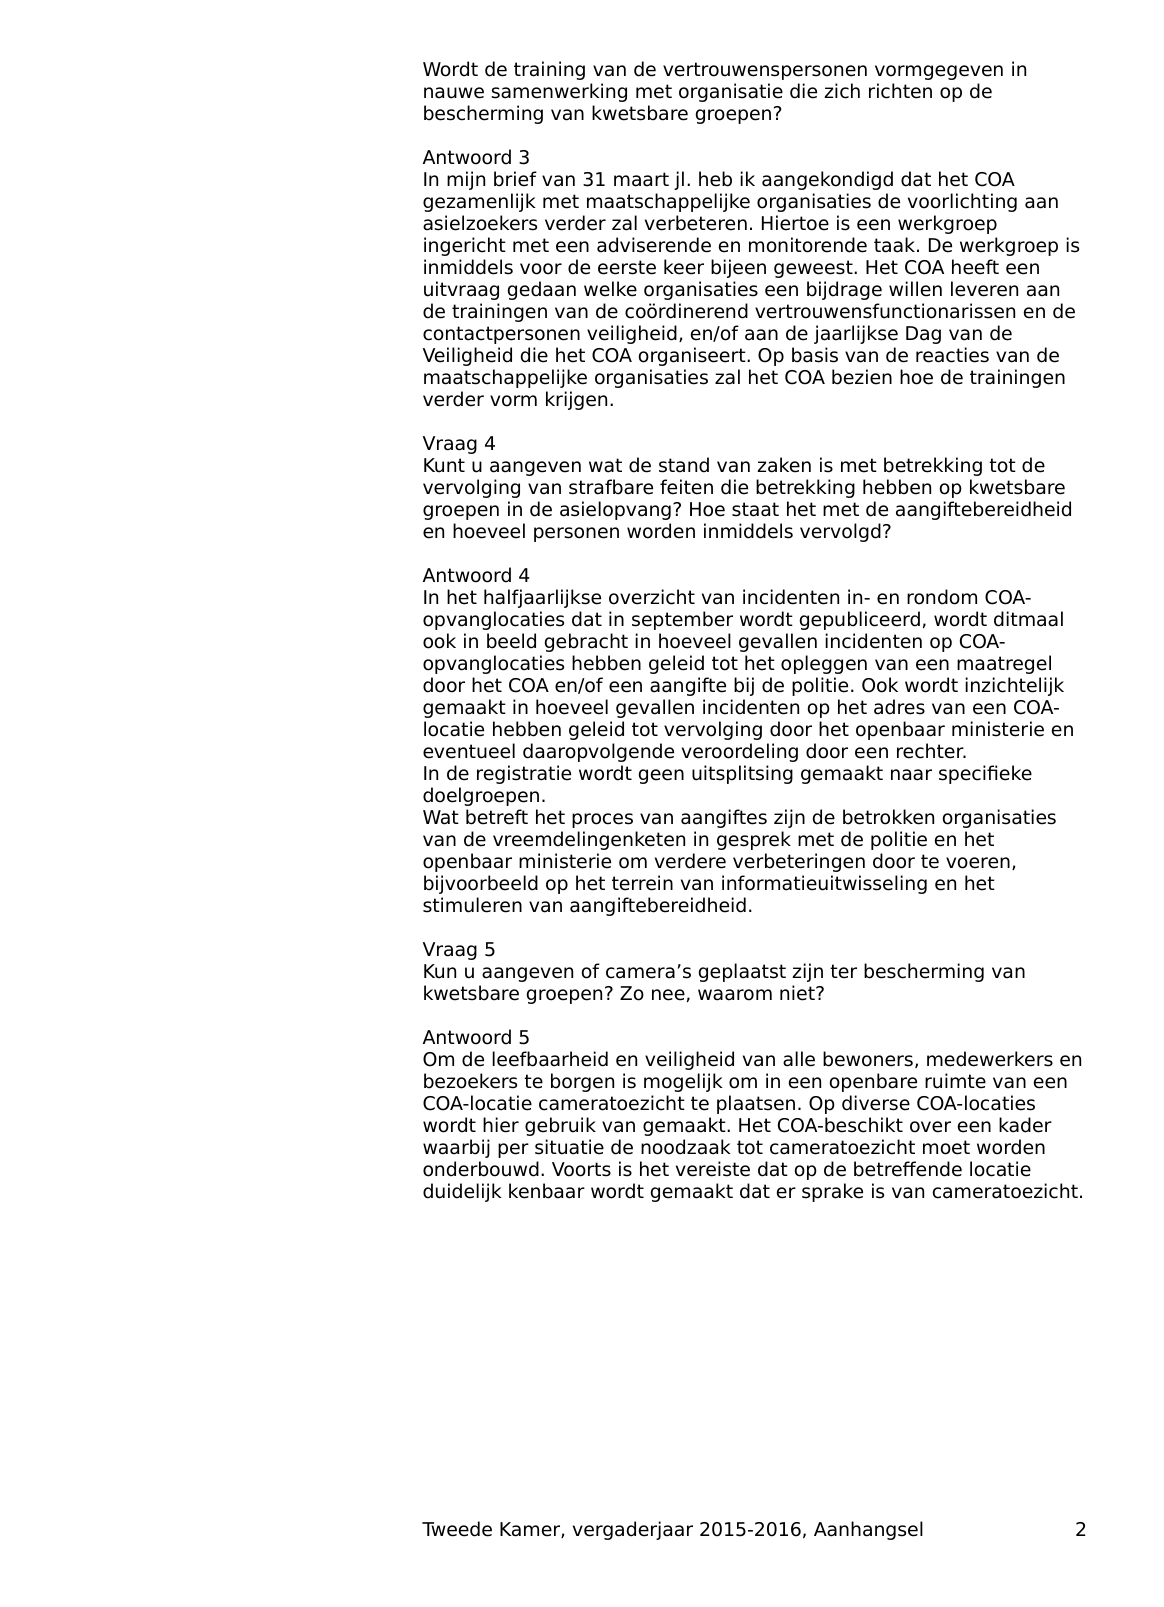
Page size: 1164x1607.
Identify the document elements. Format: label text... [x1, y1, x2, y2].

text Antwoord 5 [422, 1027, 1087, 1049]
text Vraag 4 [422, 433, 1087, 455]
text Kunt u aangeven wat de stand van zaken is met betrekking tot de vervolging van strafbare feiten die betrekking hebben op kwetsbare groepen in de asielopvang? Hoe staat het met de aangiftebereidheid en hoeveel personen worden inmiddels vervolgd? [422, 455, 1087, 543]
text Om de leefbaarheid en veiligheid van alle bewoners, medewerkers en bezoekers te borgen is mogelijk om in een openbare ruimte van een COA-locatie cameratoezicht te plaatsen. Op diverse COA-locaties wordt hier gebruik van gemaakt. Het COA-beschikt over een kader waarbij per situatie de noodzaak tot cameratoezicht moet worden onderbouwd. Voorts is het vereiste dat op de betreffende locatie duidelijk kenbaar wordt gemaakt dat er sprake is van cameratoezicht. [422, 1049, 1087, 1203]
text In de registratie wordt geen uitsplitsing gemaakt naar specifieke doelgroepen. [422, 763, 1087, 807]
text In mijn brief van 31 maart jl. heb ik aangekondigd dat het COA gezamenlijk met maatschappelijke organisaties de voorlichting aan asielzoekers verder zal verbeteren. Hiertoe is een werkgroep ingericht met een adviserende en monitorende taak. De werkgroep is inmiddels voor de eerste keer bijeen geweest. Het COA heeft een uitvraag gedaan welke organisaties een bijdrage willen leveren aan de trainingen van de coördinerend vertrouwensfunctionarissen en de contactpersonen veiligheid, en/of aan de jaarlijkse Dag van de Veiligheid die het COA organiseert. Op basis van de reacties van de maatschappelijke organisaties zal het COA bezien hoe de trainingen verder vorm krijgen. [422, 169, 1087, 411]
text Kun u aangeven of camera’s geplaatst zijn ter bescherming van kwetsbare groepen? Zo nee, waarom niet? [422, 961, 1087, 1005]
text Antwoord 3 [422, 147, 1087, 169]
text Wat betreft het proces van aangiftes zijn de betrokken organisaties van de vreemdelingenketen in gesprek met de politie en het openbaar ministerie om verdere verbeteringen door te voeren, bijvoorbeeld op het terrein van informatieuitwisseling en het stimuleren van aangiftebereidheid. [422, 807, 1087, 917]
text Wordt de training van de vertrouwenspersonen vormgegeven in nauwe samenwerking met organisatie die zich richten op de bescherming van kwetsbare groepen? [422, 59, 1087, 125]
text In het halfjaarlijkse overzicht van incidenten in- en rondom COA-opvanglocaties dat in september wordt gepubliceerd, wordt ditmaal ook in beeld gebracht in hoeveel gevallen incidenten op COA-opvanglocaties hebben geleid tot het opleggen van een maatregel door het COA en/of een aangifte bij de politie. Ook wordt inzichtelijk gemaakt in hoeveel gevallen incidenten op het adres van een COA-locatie hebben geleid tot vervolging door het openbaar ministerie en eventueel daaropvolgende veroordeling door een rechter. [422, 587, 1087, 763]
text Vraag 5 [422, 939, 1087, 961]
text Antwoord 4 [422, 565, 1087, 587]
